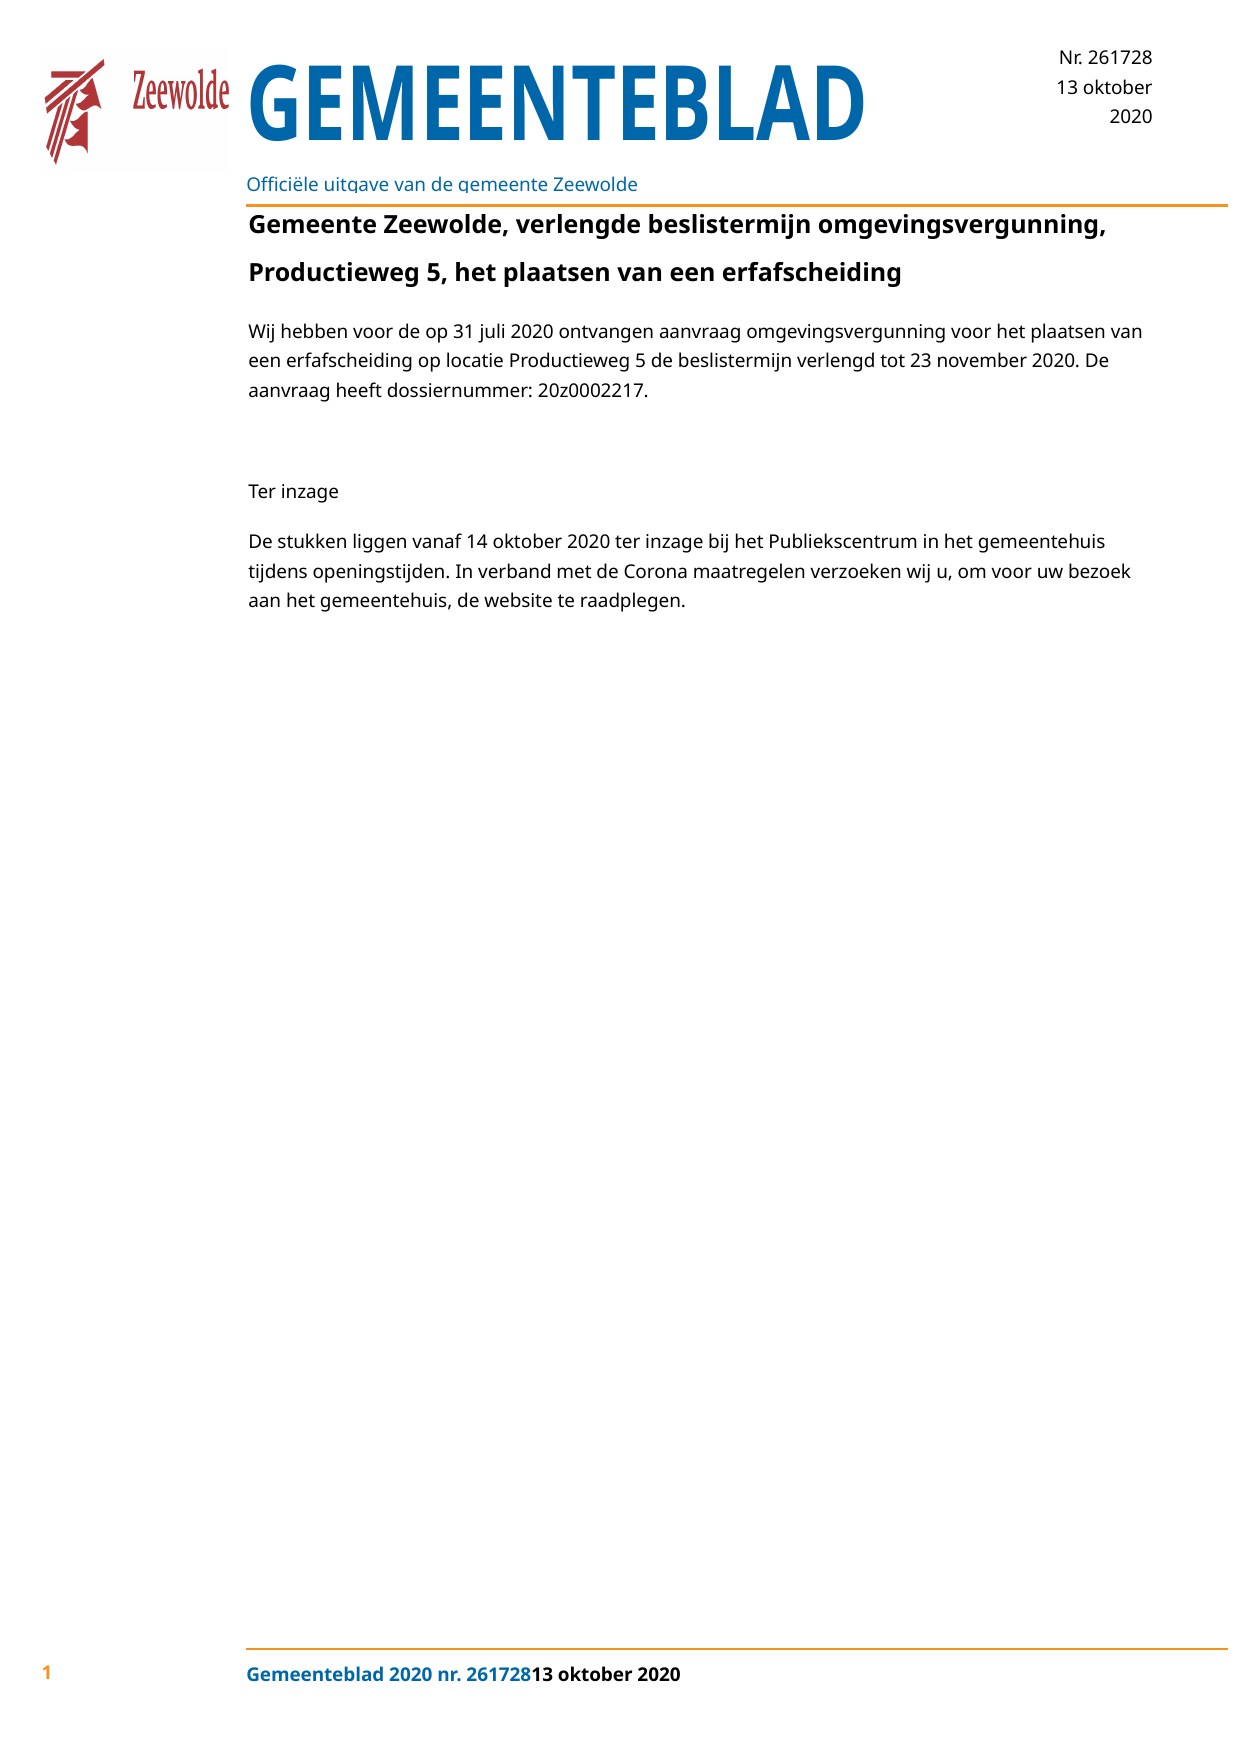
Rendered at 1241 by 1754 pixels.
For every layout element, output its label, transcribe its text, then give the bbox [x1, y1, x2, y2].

text Ter inzage [248, 478, 1152, 504]
picture [41, 47, 231, 172]
text Wij hebben voor de op 31 juli 2020 ontvangen aanvraag omgevingsvergunning voor het plaatsen van een erfafscheiding op locatie Productieweg 5 de beslistermijn verlengd tot 23 november 2020. De aanvraag heeft dossiernummer: 20z0002217. [248, 318, 1152, 403]
text De stukken liggen vanaf 14 oktober 2020 ter inzage bij het Publiekscentrum in het gemeentehuis tijdens openingstijden. In verband met de Corona maatregelen verzoeken wij u, om voor uw bezoek aan het gemeentehuis, de website te raadplegen. [248, 528, 1152, 613]
text Gemeente Zeewolde, verlengde beslistermijn omgevingsvergunning, Productieweg 5, het plaatsen van een erfafscheiding [248, 207, 1152, 288]
